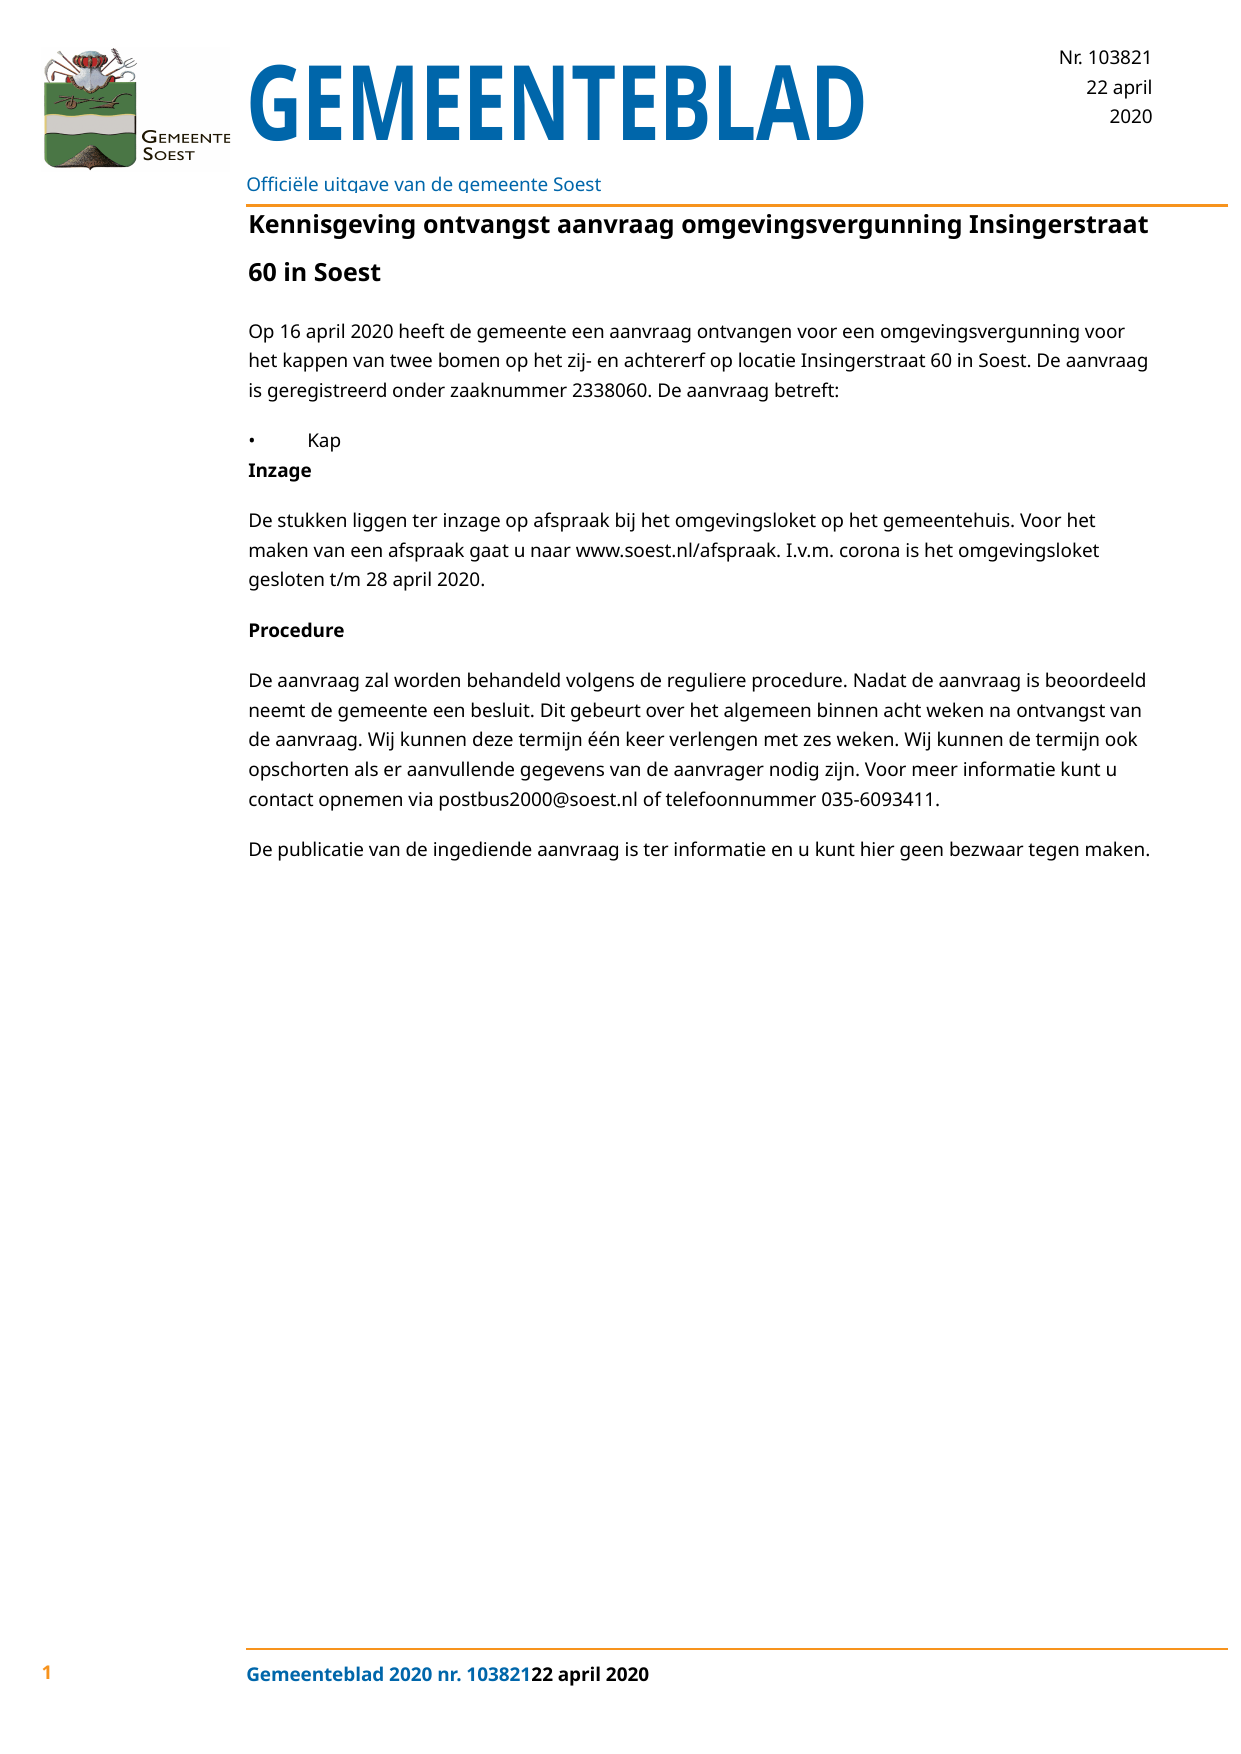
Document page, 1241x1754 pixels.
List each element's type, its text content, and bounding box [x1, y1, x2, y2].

text Kennisgeving ontvangst aanvraag omgevingsvergunning Insingerstraat 60 in Soest [248, 207, 1152, 288]
text Op 16 april 2020 heeft de gemeente een aanvraag ontvangen voor een omgevingsvergunning voor het kappen van twee bomen op het zij- en achtererf op locatie Insingerstraat 60 in Soest. De aanvraag is geregistreerd onder zaaknummer 2338060. De aanvraag betreft: [248, 318, 1152, 403]
text De publicatie van de ingediende aanvraag is ter informatie en u kunt hier geen bezwaar tegen maken. [248, 836, 1152, 862]
text De stukken liggen ter inzage op afspraak bij het omgevingsloket op het gemeentehuis. Voor het maken van een afspraak gaat u naar www.soest.nl/afspraak. I.v.m. corona is het omgevingsloket gesloten t/m 28 april 2020. [248, 507, 1152, 592]
list Kap [248, 427, 1152, 453]
text De aanvraag zal worden behandeld volgens de reguliere procedure. Nadat de aanvraag is beoordeeld neemt de gemeente een besluit. Dit gebeurt over het algemeen binnen acht weken na ontvangst van de aanvraag. Wij kunnen deze termijn één keer verlengen met zes weken. Wij kunnen de termijn ook opschorten als er aanvullende gegevens van de aanvrager nodig zijn. Voor meer informatie kunt u contact opnemen via postbus2000@soest.nl of telefoonnummer 035-6093411. [248, 667, 1152, 812]
picture [41, 47, 231, 172]
text Inzage [248, 457, 1152, 483]
text Procedure [248, 617, 1152, 643]
